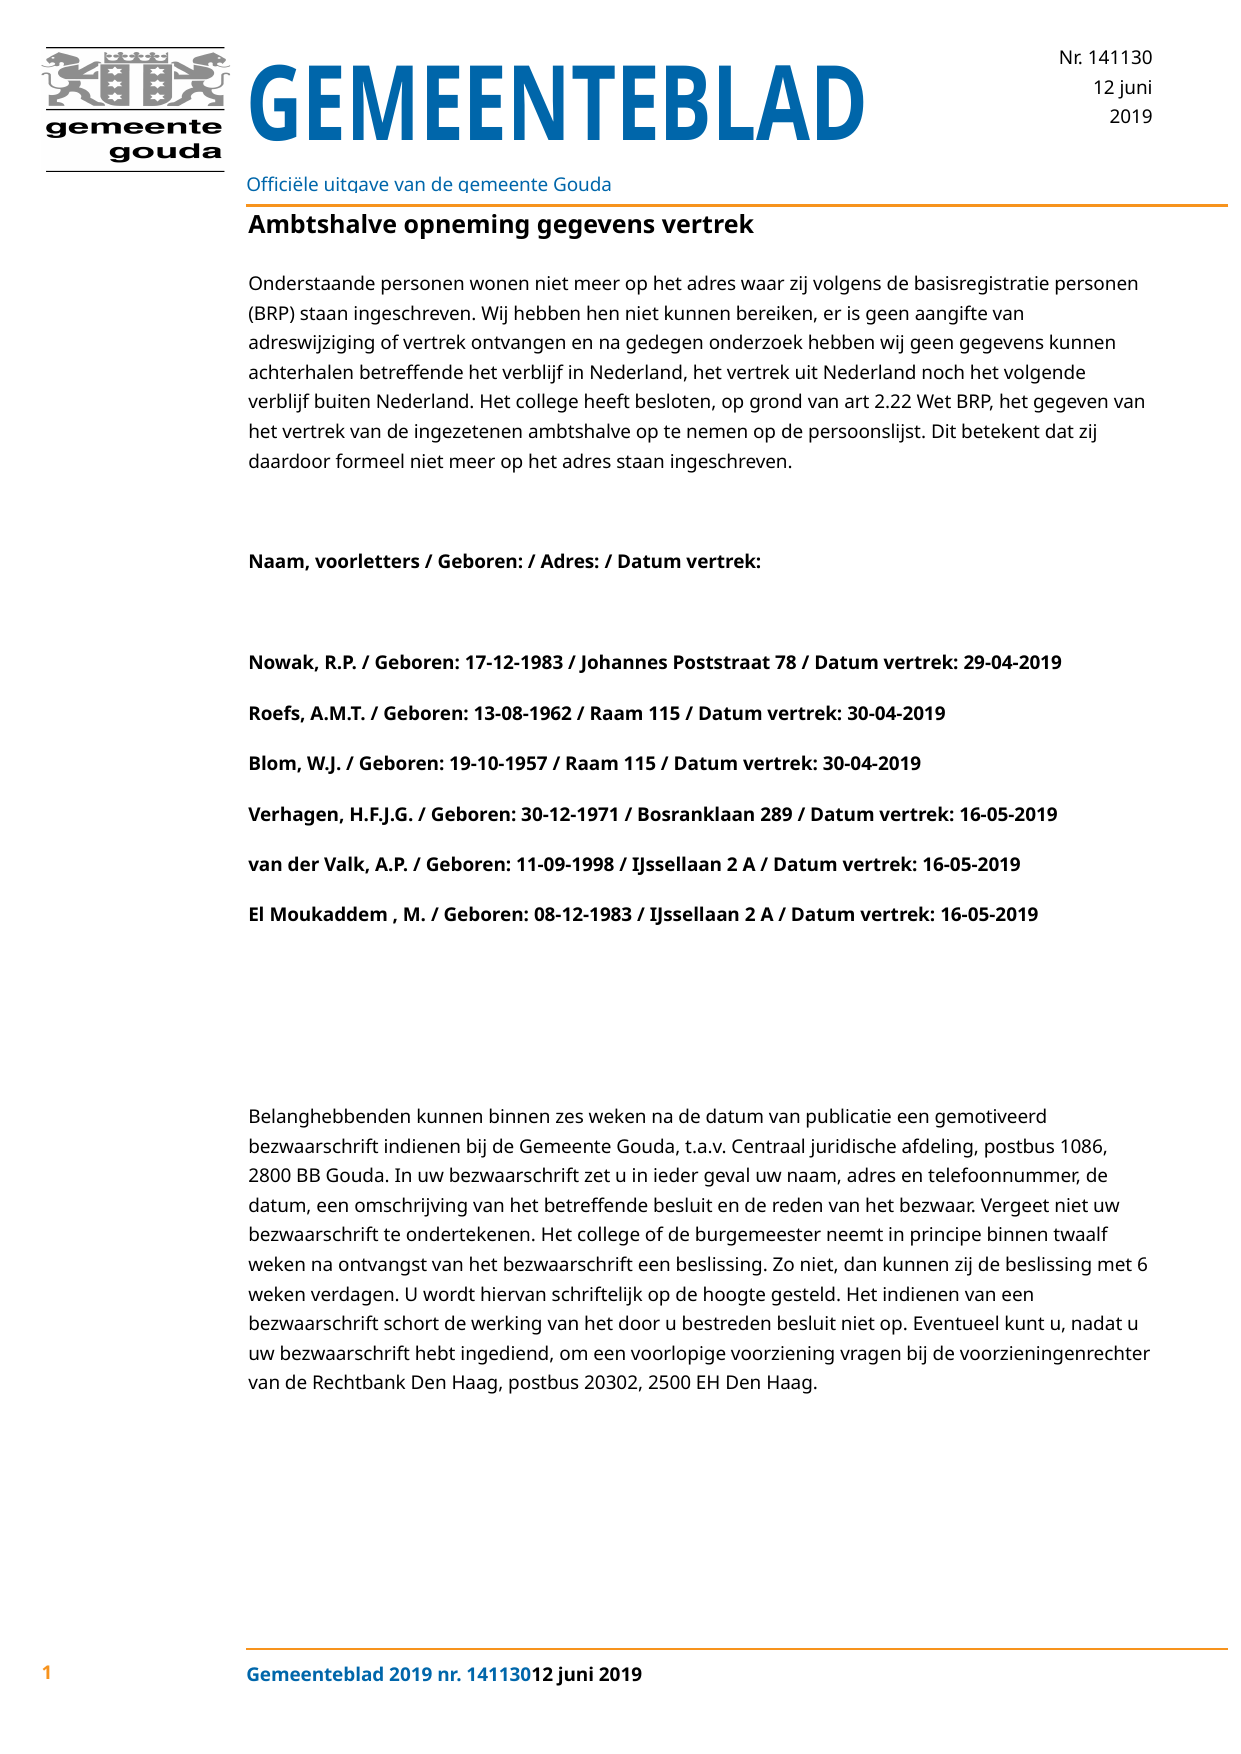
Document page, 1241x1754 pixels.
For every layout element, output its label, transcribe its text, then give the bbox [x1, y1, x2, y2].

text El Moukaddem , M. / Geboren: 08-12-1983 / IJssellaan 2 A / Datum vertrek: 16-05-2019 [248, 902, 1152, 927]
text van der Valk, A.P. / Geboren: 11-09-1998 / IJssellaan 2 A / Datum vertrek: 16-05-2019 [248, 851, 1152, 877]
text Nowak, R.P. / Geboren: 17-12-1983 / Johannes Poststraat 78 / Datum vertrek: 29-04-2019 [248, 649, 1152, 675]
picture [41, 47, 231, 172]
text Naam, voorletters / Geboren: / Adres: / Datum vertrek: [248, 549, 1152, 574]
text Verhagen, H.F.J.G. / Geboren: 30-12-1971 / Bosranklaan 289 / Datum vertrek: 16-05-2019 [248, 801, 1152, 826]
text Belanghebbenden kunnen binnen zes weken na de datum van publicatie een gemotiveerd bezwaarschrift indienen bij de Gemeente Gouda, t.a.v. Centraal juridische afdeling, postbus 1086, 2800 BB Gouda. In uw bezwaarschrift zet u in ieder geval uw naam, adres en telefoonnummer, de datum, een omschrijving van het betreffende besluit en de reden van het bezwaar. Vergeet niet uw bezwaarschrift te ondertekenen. Het college of de burgemeester neemt in principe binnen twaalf weken na ontvangst van het bezwaarschrift een beslissing. Zo niet, dan kunnen zij de beslissing met 6 weken verdagen. U wordt hiervan schriftelijk op de hoogte gesteld. Het indienen van een bezwaarschrift schort de werking van het door u bestreden besluit niet op. Eventueel kunt u, nadat u uw bezwaarschrift hebt ingediend, om een voorlopige voorziening vragen bij de voorzieningenrechter van de Rechtbank Den Haag, postbus 20302, 2500 EH Den Haag. [248, 1103, 1152, 1395]
text Onderstaande personen wonen niet meer op het adres waar zij volgens de basisregistratie personen (BRP) staan ingeschreven. Wij hebben hen niet kunnen bereiken, er is geen aangifte van adreswijziging of vertrek ontvangen en na gedegen onderzoek hebben wij geen gegevens kunnen achterhalen betreffende het verblijf in Nederland, het vertrek uit Nederland noch het volgende verblijf buiten Nederland. Het college heeft besloten, op grond van art 2.22 Wet BRP, het gegeven van het vertrek van de ingezetenen ambtshalve op te nemen op de persoonslijst. Dit betekent dat zij daardoor formeel niet meer op het adres staan ingeschreven. [248, 270, 1152, 473]
text Roefs, A.M.T. / Geboren: 13-08-1962 / Raam 115 / Datum vertrek: 30-04-2019 [248, 700, 1152, 726]
text Ambtshalve opneming gegevens vertrek [248, 207, 1152, 241]
text Blom, W.J. / Geboren: 19-10-1957 / Raam 115 / Datum vertrek: 30-04-2019 [248, 750, 1152, 776]
